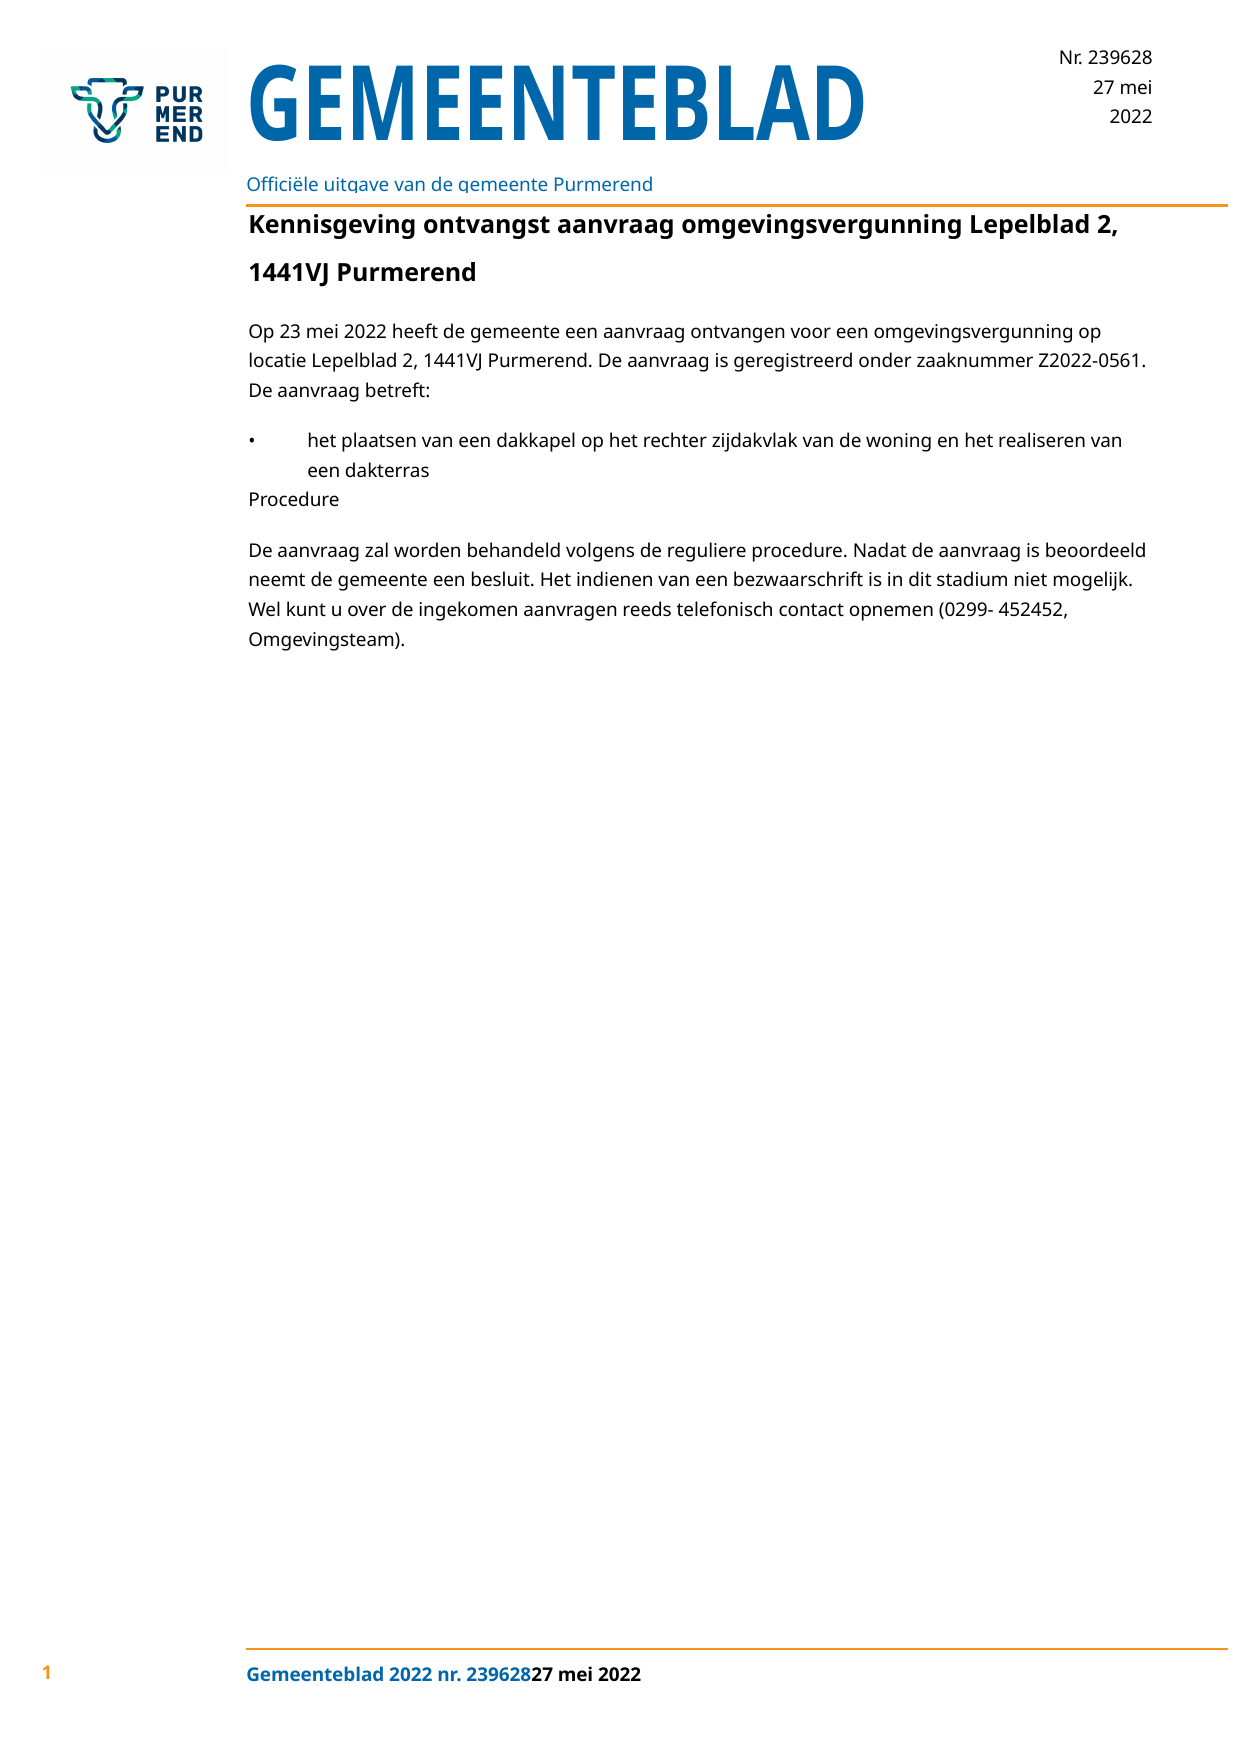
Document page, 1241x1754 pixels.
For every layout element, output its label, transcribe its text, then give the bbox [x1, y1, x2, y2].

text Op 23 mei 2022 heeft de gemeente een aanvraag ontvangen voor een omgevingsvergunning op locatie Lepelblad 2, 1441VJ Purmerend. De aanvraag is geregistreerd onder zaaknummer Z2022-0561. De aanvraag betreft: [248, 318, 1152, 403]
text Procedure [248, 487, 1152, 512]
text Kennisgeving ontvangst aanvraag omgevingsvergunning Lepelblad 2, 1441VJ Purmerend [248, 207, 1152, 288]
text De aanvraag zal worden behandeld volgens de reguliere procedure. Nadat de aanvraag is beoordeeld neemt de gemeente een besluit. Het indienen van een bezwaarschrift is in dit stadium niet mogelijk. Wel kunt u over de ingekomen aanvragen reeds telefonisch contact opnemen (0299- 452452, Omgevingsteam). [248, 537, 1152, 652]
list het plaatsen van een dakkapel op het rechter zijdakvlak van de woning en het realiseren van een dakterras [248, 427, 1152, 483]
picture [41, 47, 231, 172]
